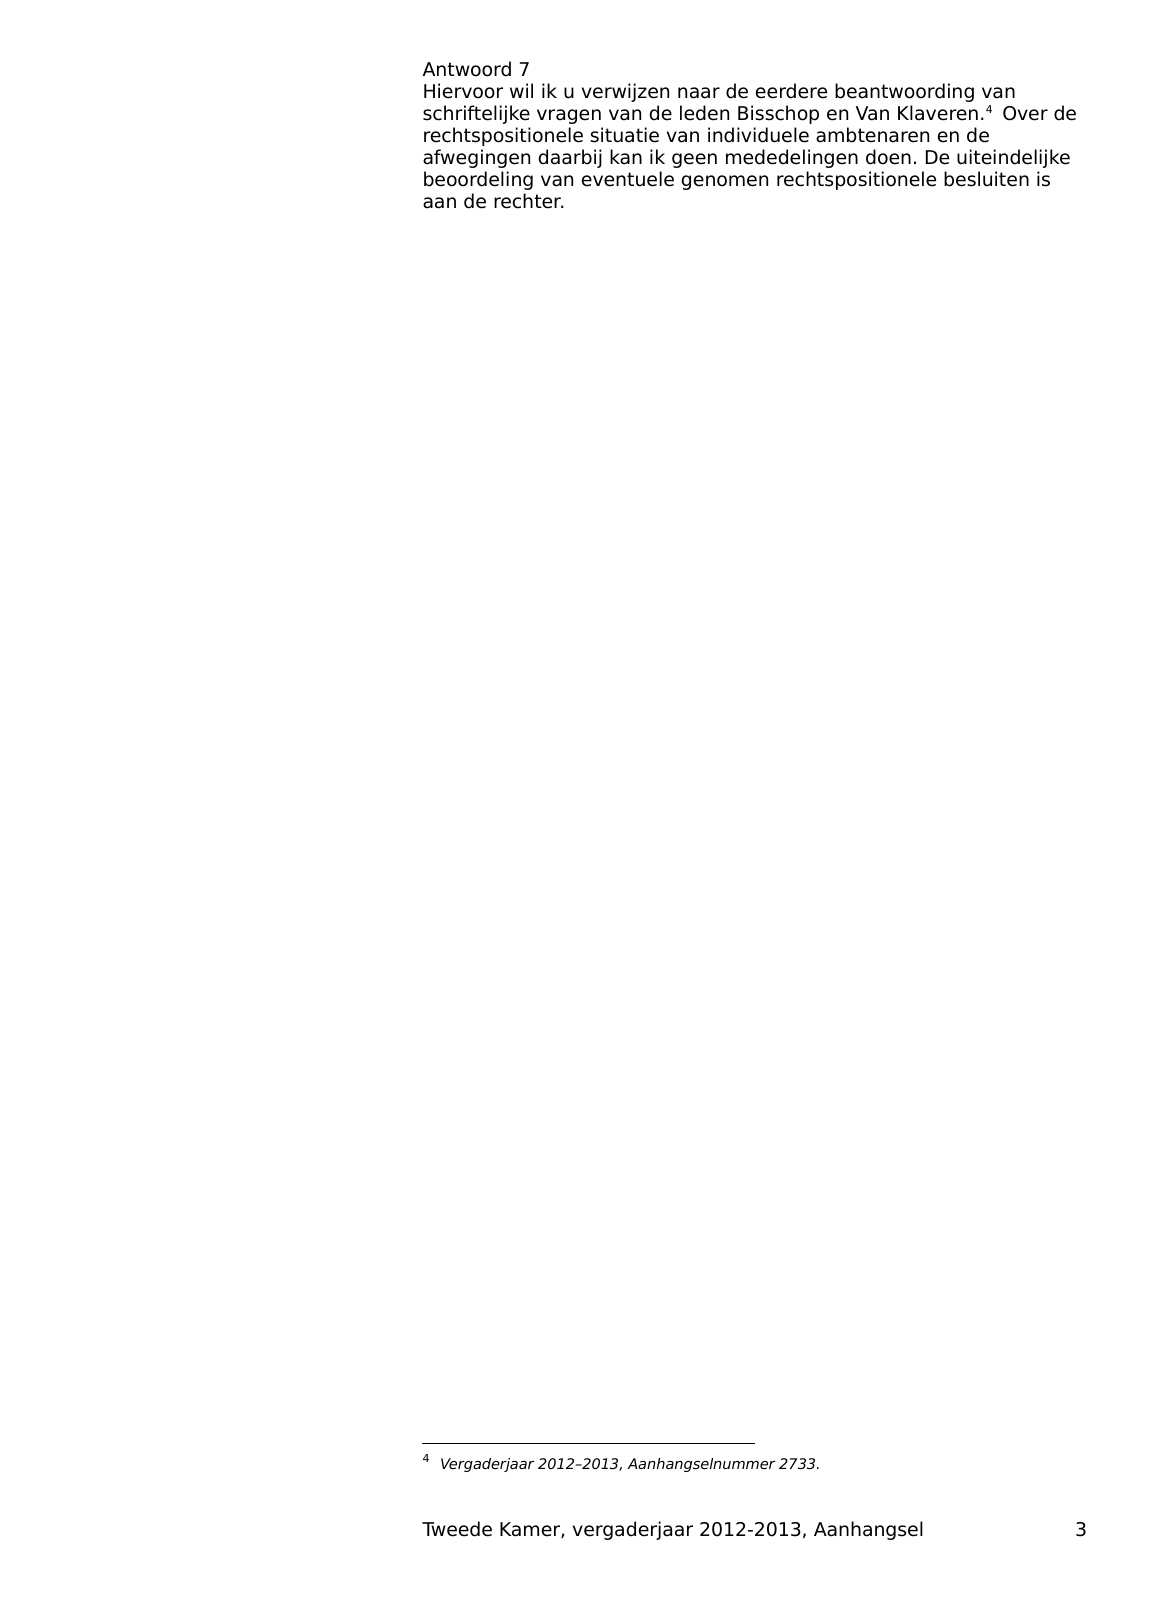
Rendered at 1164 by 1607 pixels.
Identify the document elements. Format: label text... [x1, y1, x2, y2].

text Hiervoor wil ik u verwijzen naar de eerdere beantwoording van schriftelijke vragen van de leden Bisschop en Van Klaveren. Over de rechtspositionele situatie van individuele ambtenaren en de afwegingen daarbij kan ik geen mededelingen doen. De uiteindelijke beoordeling van eventuele genomen rechtspositionele besluiten is aan de rechter. [422, 81, 1087, 213]
text Vergaderjaar 2012–2013, Aanhangselnummer 2733. [422, 1452, 1087, 1474]
text Antwoord 7 [422, 59, 1087, 81]
